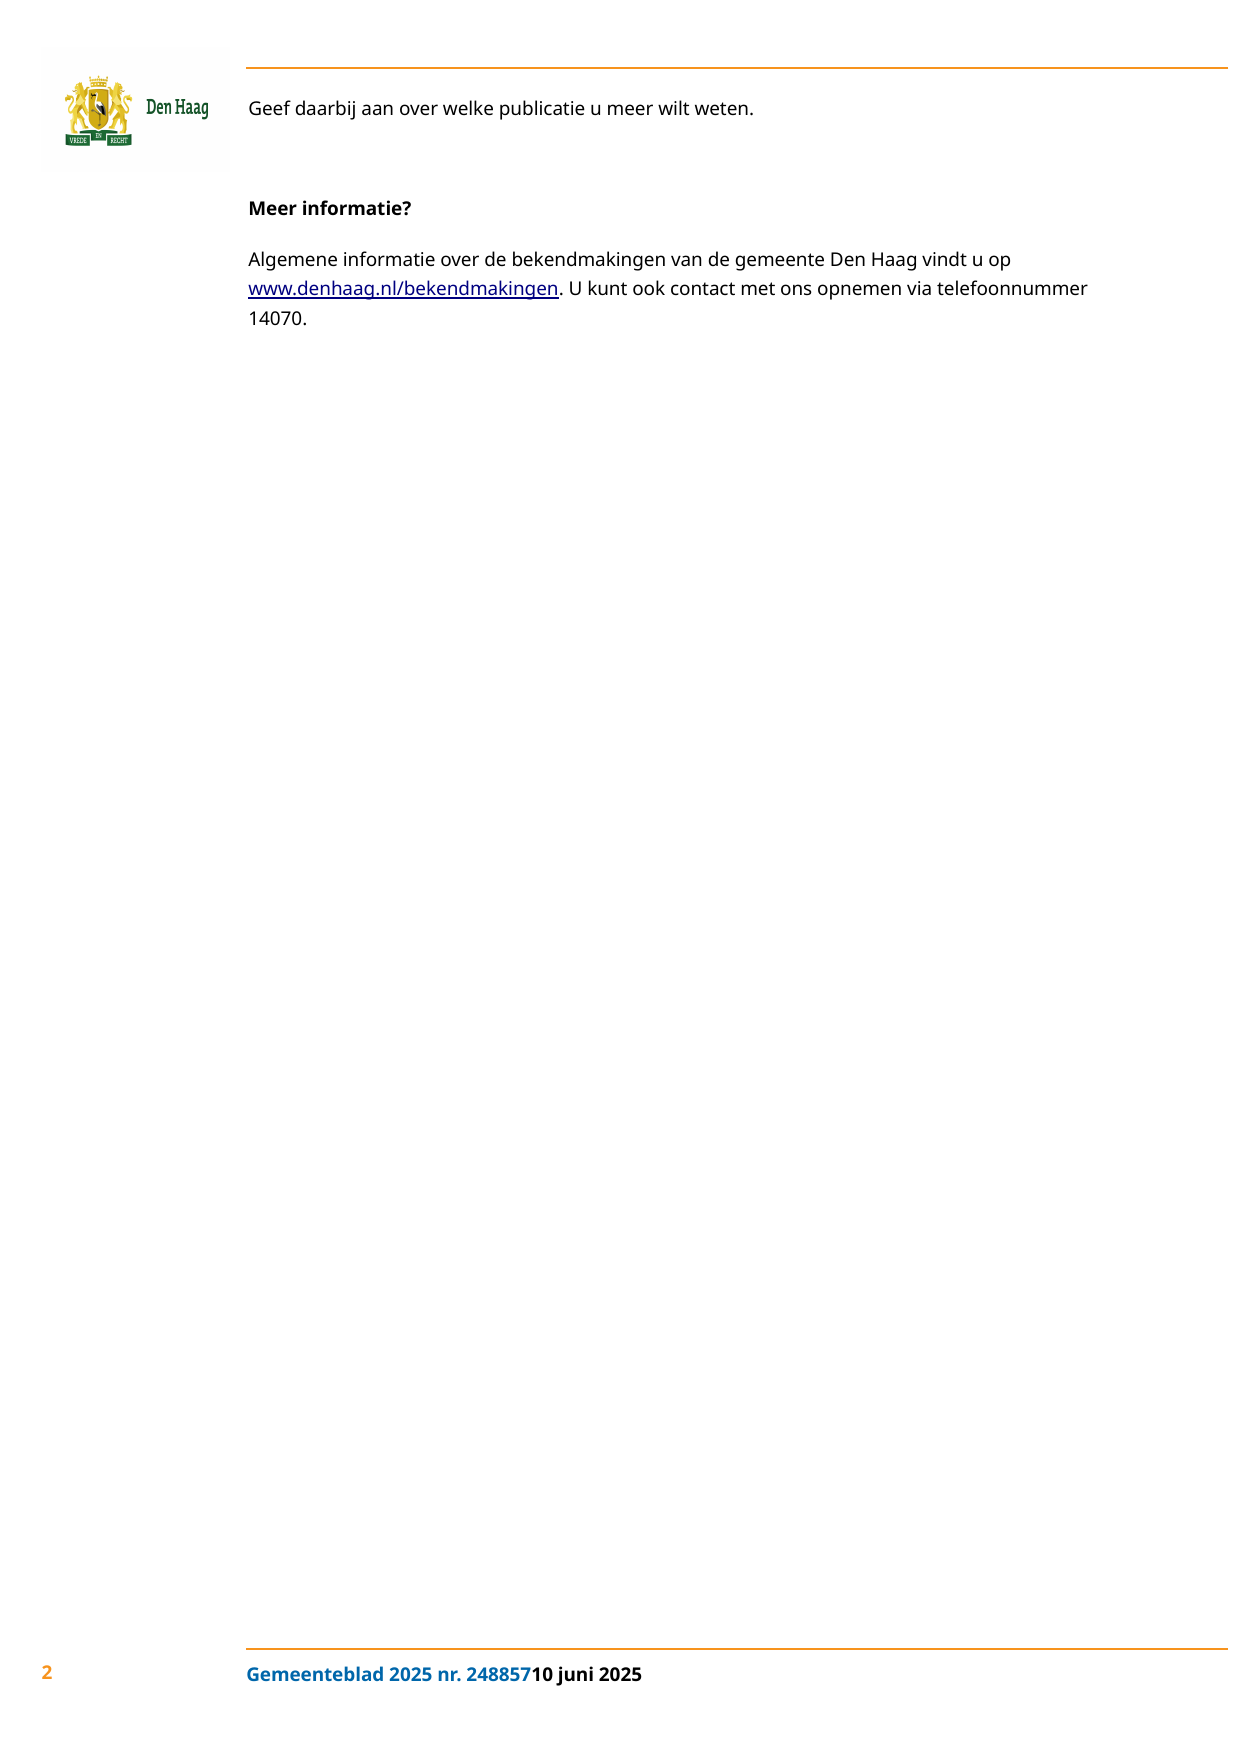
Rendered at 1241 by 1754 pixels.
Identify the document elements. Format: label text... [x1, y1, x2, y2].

text Geef daarbij aan over welke publicatie u meer wilt weten. [248, 95, 1152, 121]
text Algemene informatie over de bekendmakingen van de gemeente Den Haag vindt u op www.denhaag.nl/bekendmakingen. U kunt ook contact met ons opnemen via telefoonnummer 14070. [248, 246, 1152, 331]
text Meer informatie? [248, 196, 1152, 221]
picture [41, 47, 231, 172]
